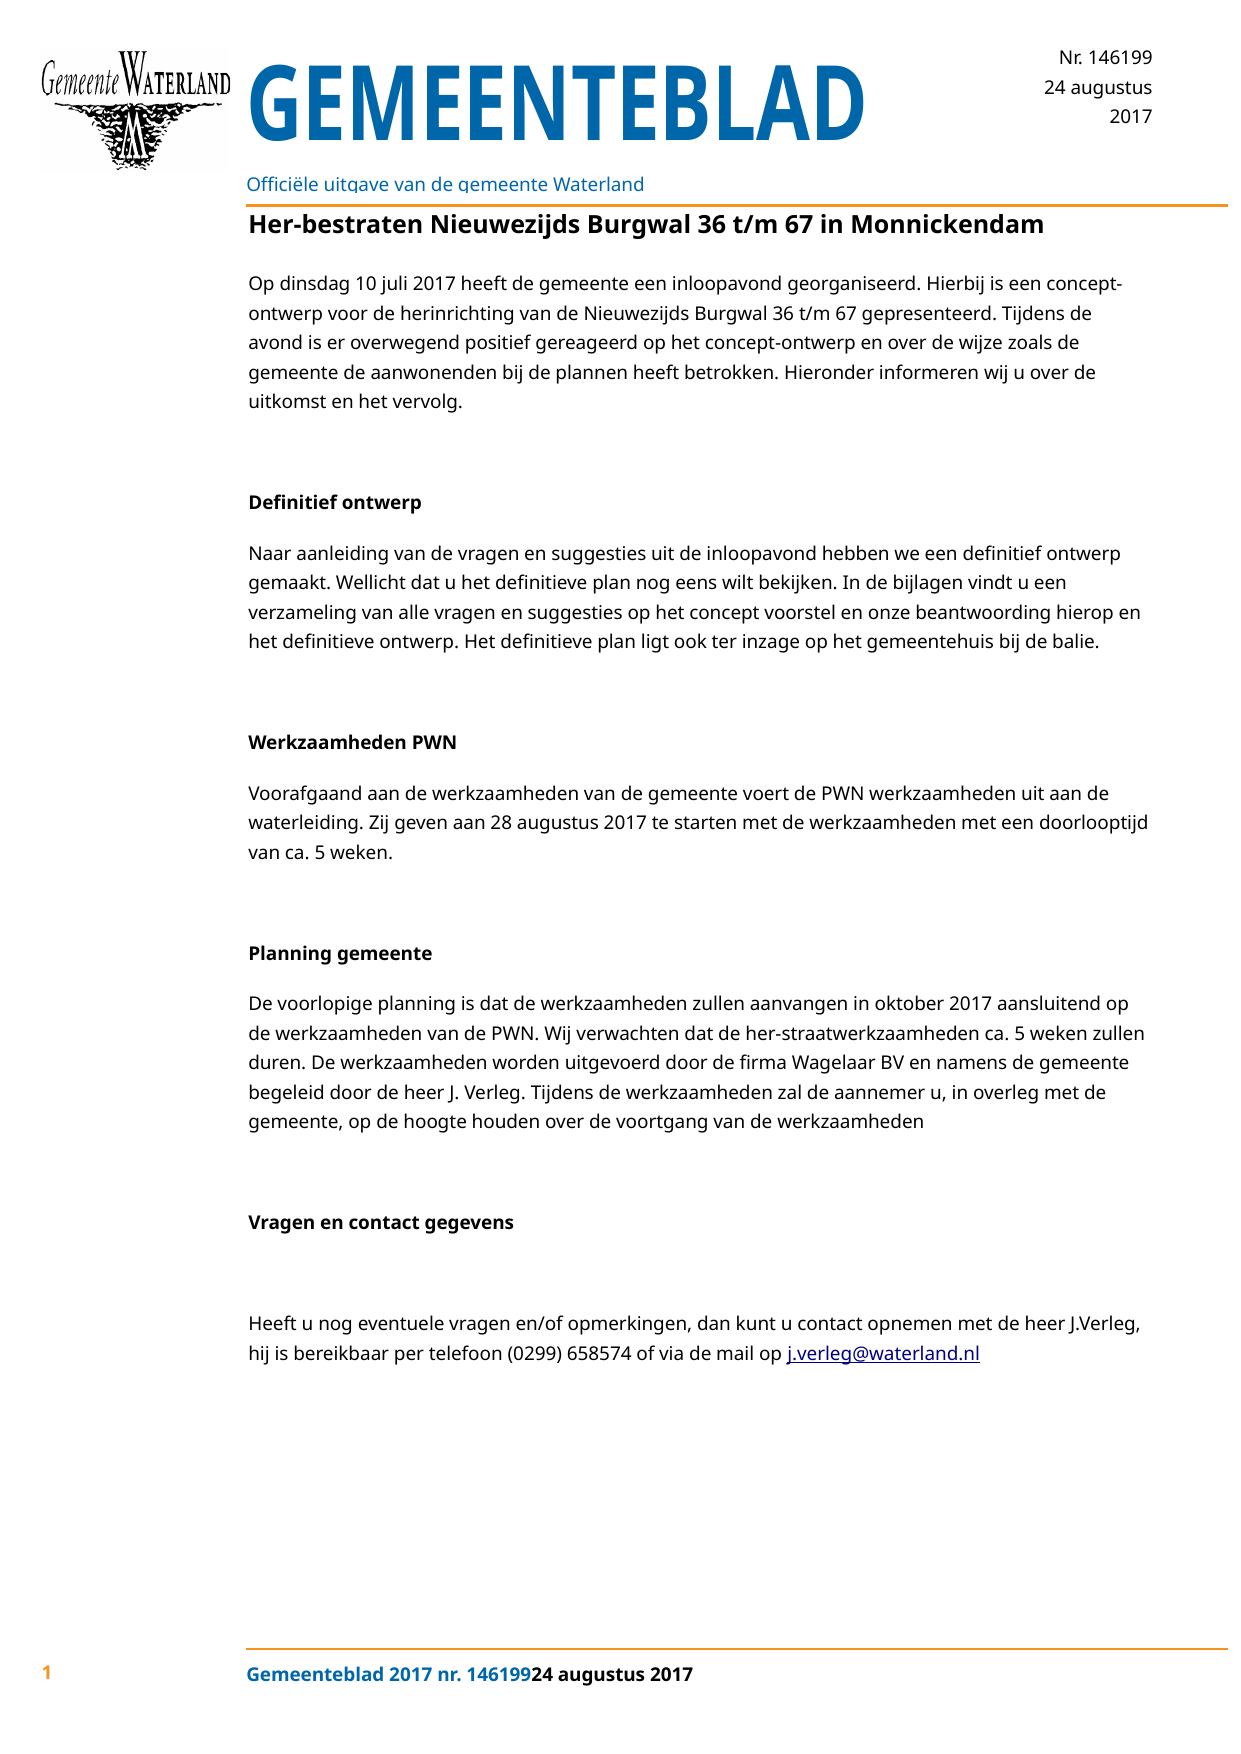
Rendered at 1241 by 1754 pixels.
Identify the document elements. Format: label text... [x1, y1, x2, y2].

text Voorafgaand aan de werkzaamheden van de gemeente voert de PWN werkzaamheden uit aan de waterleiding. Zij geven aan 28 augustus 2017 te starten met de werkzaamheden met een doorlooptijd van ca. 5 weken. [248, 780, 1152, 865]
text Werkzaamheden PWN [248, 729, 1152, 755]
text Heeft u nog eventuele vragen en/of opmerkingen, dan kunt u contact opnemen met de heer J.Verleg, hij is bereikbaar per telefoon (0299) 658574 of via de mail op j.verleg@waterland.nl [248, 1310, 1152, 1366]
text De voorlopige planning is dat de werkzaamheden zullen aanvangen in oktober 2017 aansluitend op de werkzaamheden van de PWN. Wij verwachten dat de her-straatwerkzaamheden ca. 5 weken zullen duren. De werkzaamheden worden uitgevoerd door de firma Wagelaar BV en namens de gemeente begeleid door de heer J. Verleg. Tijdens de werkzaamheden zal de aannemer u, in overleg met de gemeente, op de hoogte houden over de voortgang van de werkzaamheden [248, 990, 1152, 1134]
picture [41, 47, 231, 172]
text Naar aanleiding van de vragen en suggesties uit de inloopavond hebben we een definitief ontwerp gemaakt. Wellicht dat u het definitieve plan nog eens wilt bekijken. In de bijlagen vindt u een verzameling van alle vragen en suggesties op het concept voorstel en onze beantwoording hierop en het definitieve ontwerp. Het definitieve plan ligt ook ter inzage op het gemeentehuis bij de balie. [248, 540, 1152, 654]
text Op dinsdag 10 juli 2017 heeft de gemeente een inloopavond georganiseerd. Hierbij is een concept-ontwerp voor de herinrichting van de Nieuwezijds Burgwal 36 t/m 67 gepresenteerd. Tijdens de avond is er overwegend positief gereageerd op het concept-ontwerp en over de wijze zoals de gemeente de aanwonenden bij de plannen heeft betrokken. Hieronder informeren wij u over de uitkomst en het vervolg. [248, 270, 1152, 414]
text Her-bestraten Nieuwezijds Burgwal 36 t/m 67 in Monnickendam [248, 207, 1152, 241]
text Vragen en contact gegevens [248, 1209, 1152, 1235]
text Definitief ontwerp [248, 489, 1152, 515]
text Planning gemeente [248, 940, 1152, 966]
